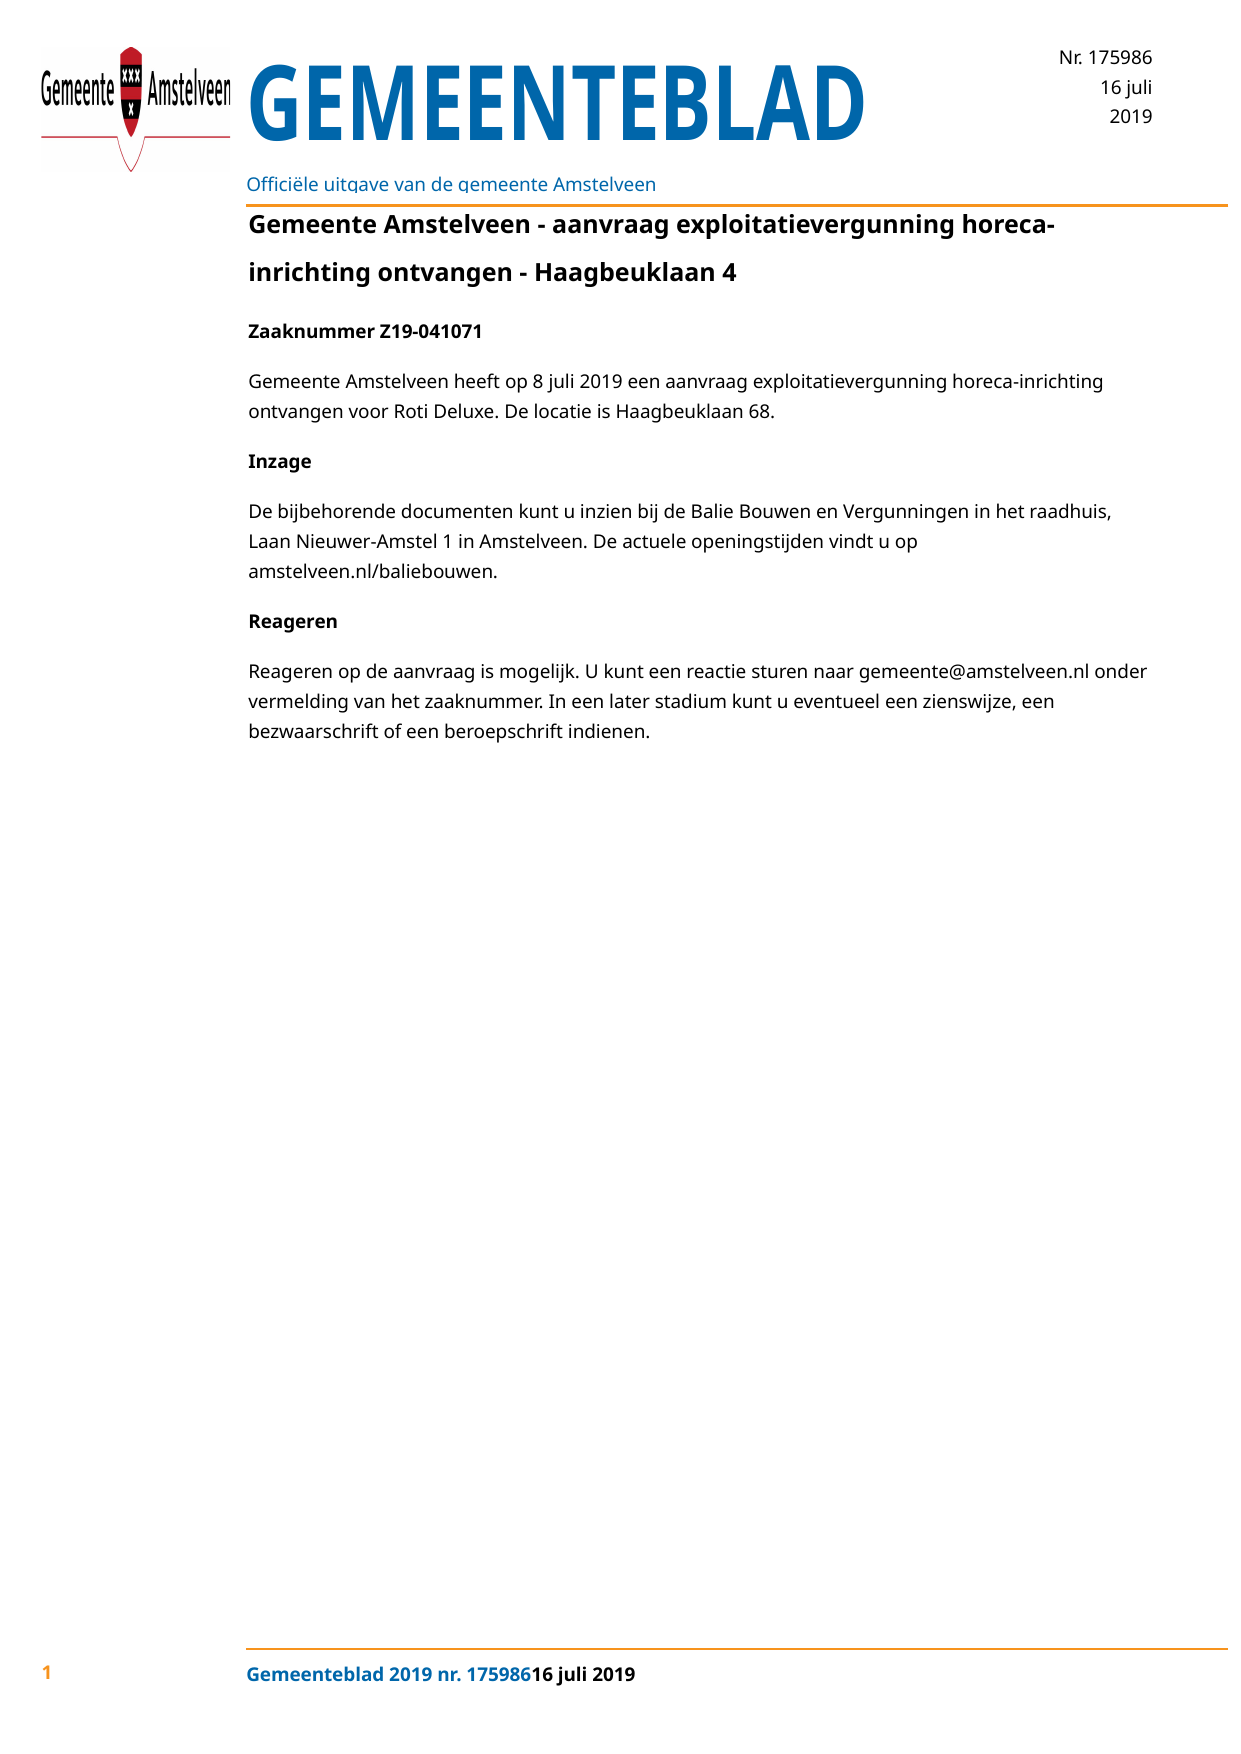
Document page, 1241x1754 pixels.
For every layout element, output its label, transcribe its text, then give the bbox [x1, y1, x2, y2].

picture [41, 47, 231, 172]
text Gemeente Amstelveen - aanvraag exploitatievergunning horeca-inrichting ontvangen - Haagbeuklaan 4 [248, 207, 1152, 288]
text De bijbehorende documenten kunt u inzien bij de Balie Bouwen en Vergunningen in het raadhuis, Laan Nieuwer-Amstel 1 in Amstelveen. De actuele openingstijden vindt u op amstelveen.nl/baliebouwen. [248, 499, 1152, 584]
text Zaaknummer Z19-041071 [248, 318, 1152, 344]
text Gemeente Amstelveen heeft op 8 juli 2019 een aanvraag exploitatievergunning horeca-inrichting ontvangen voor Roti Deluxe. De locatie is Haagbeuklaan 68. [248, 368, 1152, 424]
text Inzage [248, 448, 1152, 474]
text Reageren op de aanvraag is mogelijk. U kunt een reactie sturen naar gemeente@amstelveen.nl onder vermelding van het zaaknummer. In een later stadium kunt u eventueel een zienswijze, een bezwaarschrift of een beroepschrift indienen. [248, 659, 1152, 744]
text Reageren [248, 608, 1152, 634]
